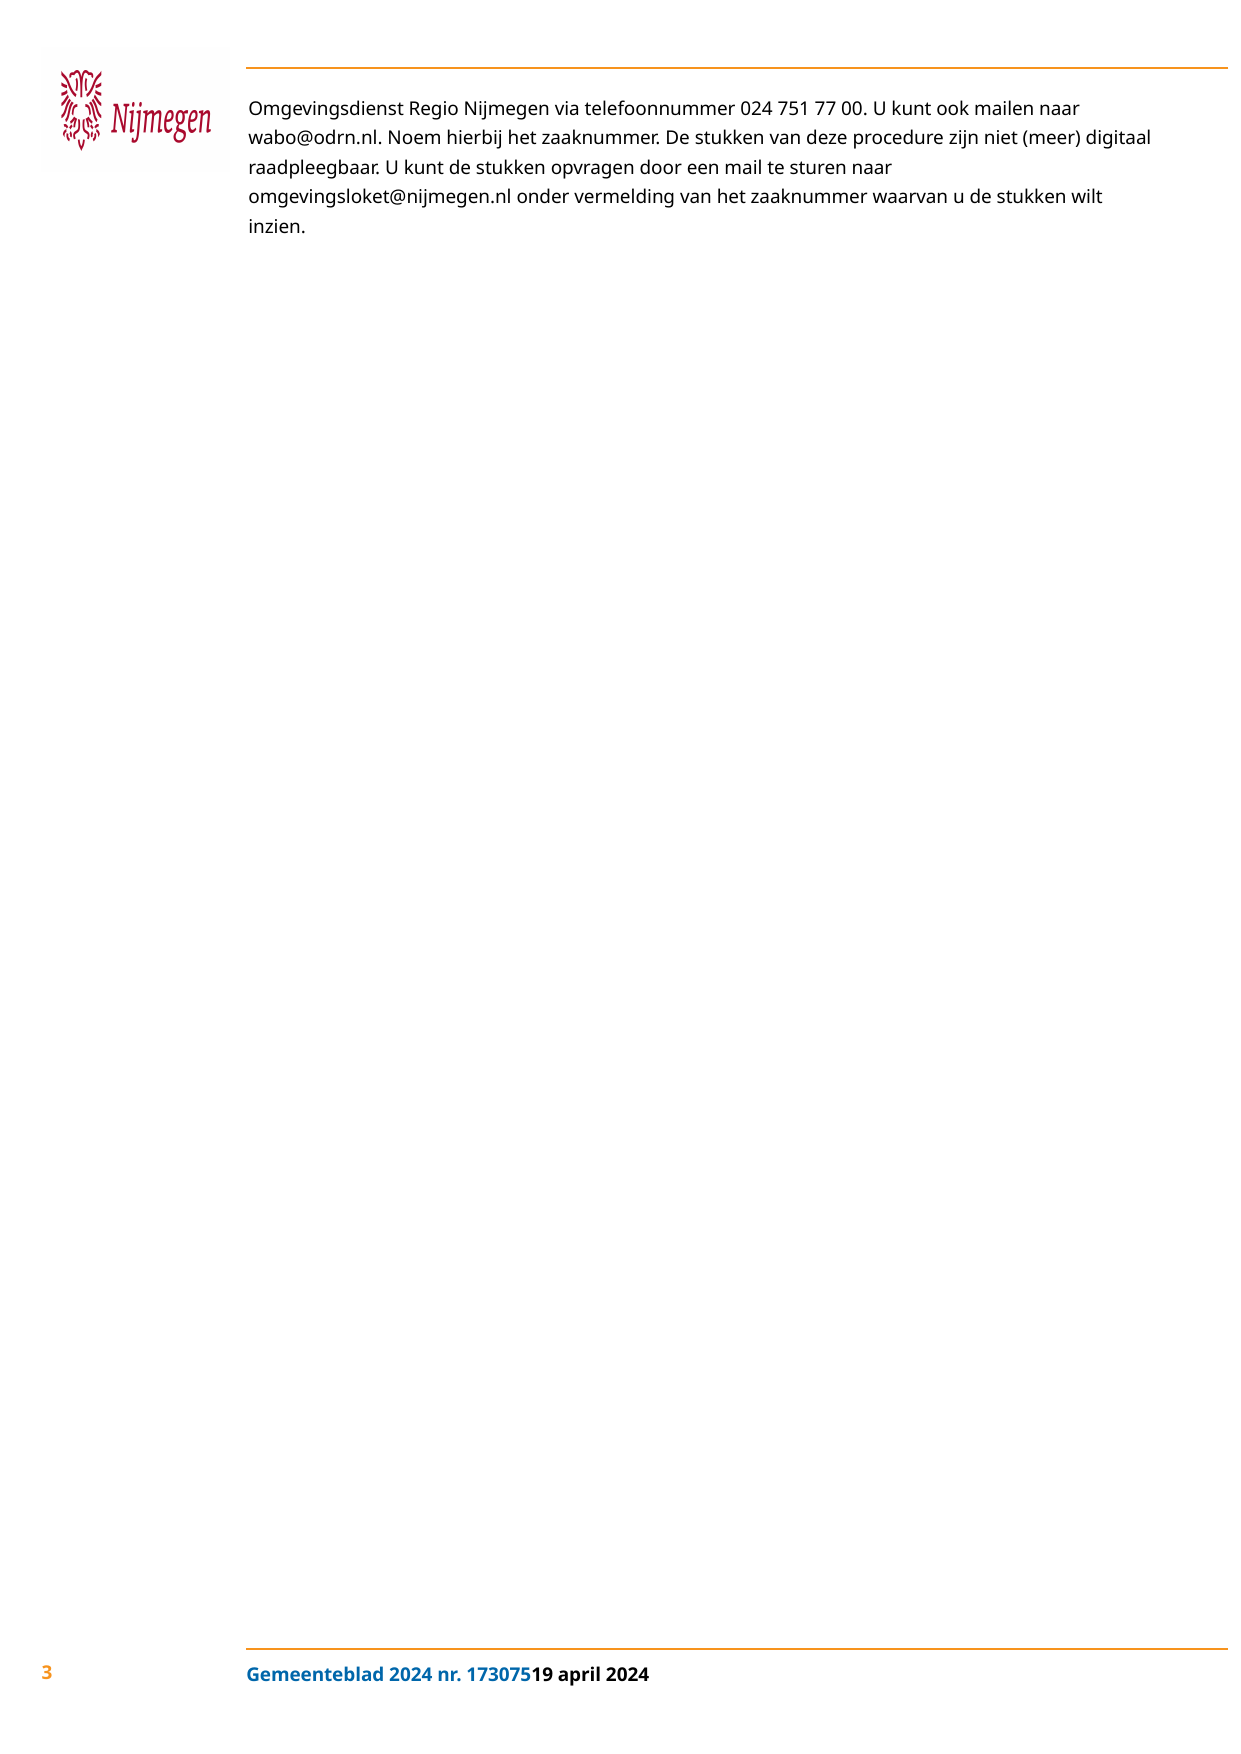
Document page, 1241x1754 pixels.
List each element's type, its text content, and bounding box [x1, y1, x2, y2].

picture [41, 47, 231, 172]
text Omgevingsdienst Regio Nijmegen via telefoonnummer 024 751 77 00. U kunt ook mailen naar wabo@odrn.nl. Noem hierbij het zaaknummer. De stukken van deze procedure zijn niet (meer) digitaal raadpleegbaar. U kunt de stukken opvragen door een mail te sturen naar omgevingsloket@nijmegen.nl onder vermelding van het zaaknummer waarvan u de stukken wilt inzien. [248, 95, 1152, 239]
